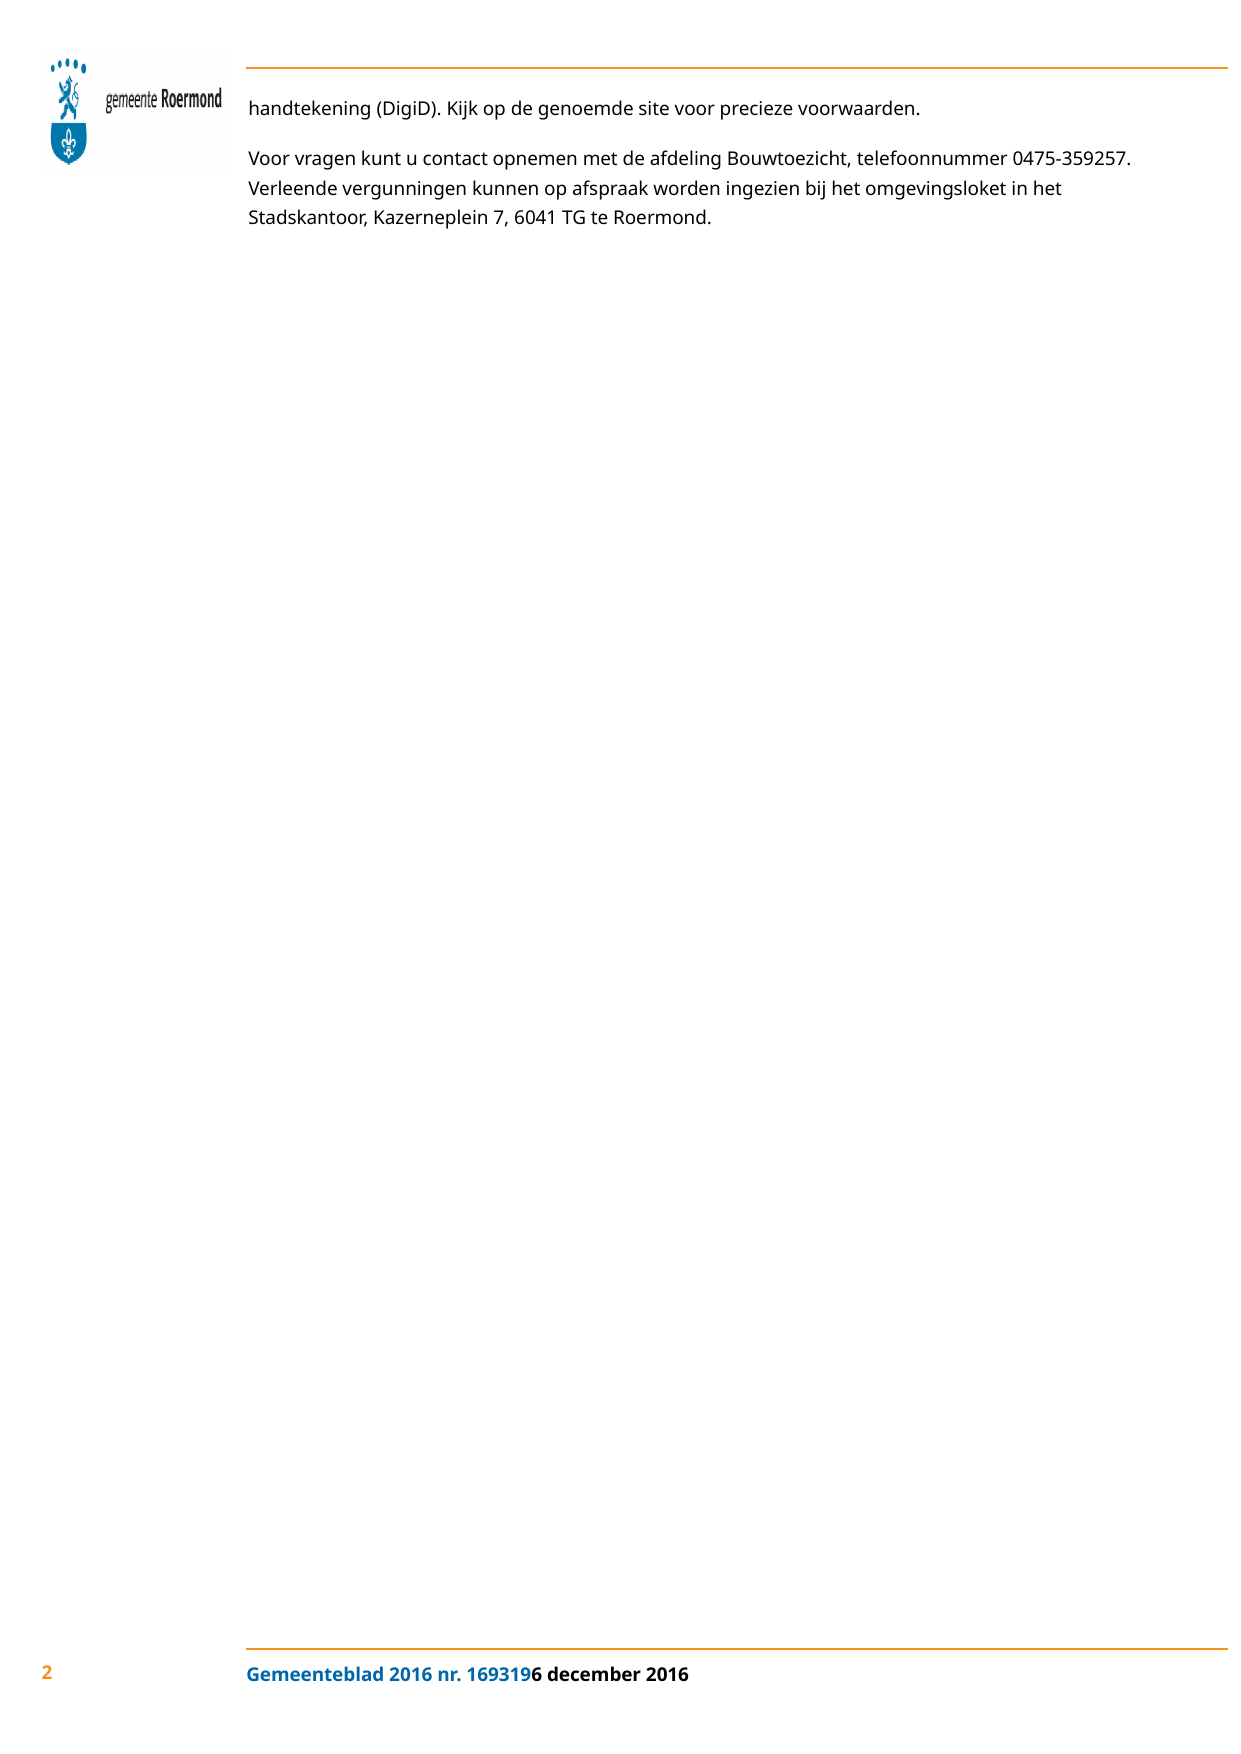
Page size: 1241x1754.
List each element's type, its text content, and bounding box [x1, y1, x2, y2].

text handtekening (DigiD). Kijk op de genoemde site voor precieze voorwaarden. [248, 95, 1152, 121]
picture [41, 47, 231, 172]
text Voor vragen kunt u contact opnemen met de afdeling Bouwtoezicht, telefoonnummer 0475-359257. Verleende vergunningen kunnen op afspraak worden ingezien bij het omgevingsloket in het Stadskantoor, Kazerneplein 7, 6041 TG te Roermond. [248, 145, 1152, 230]
